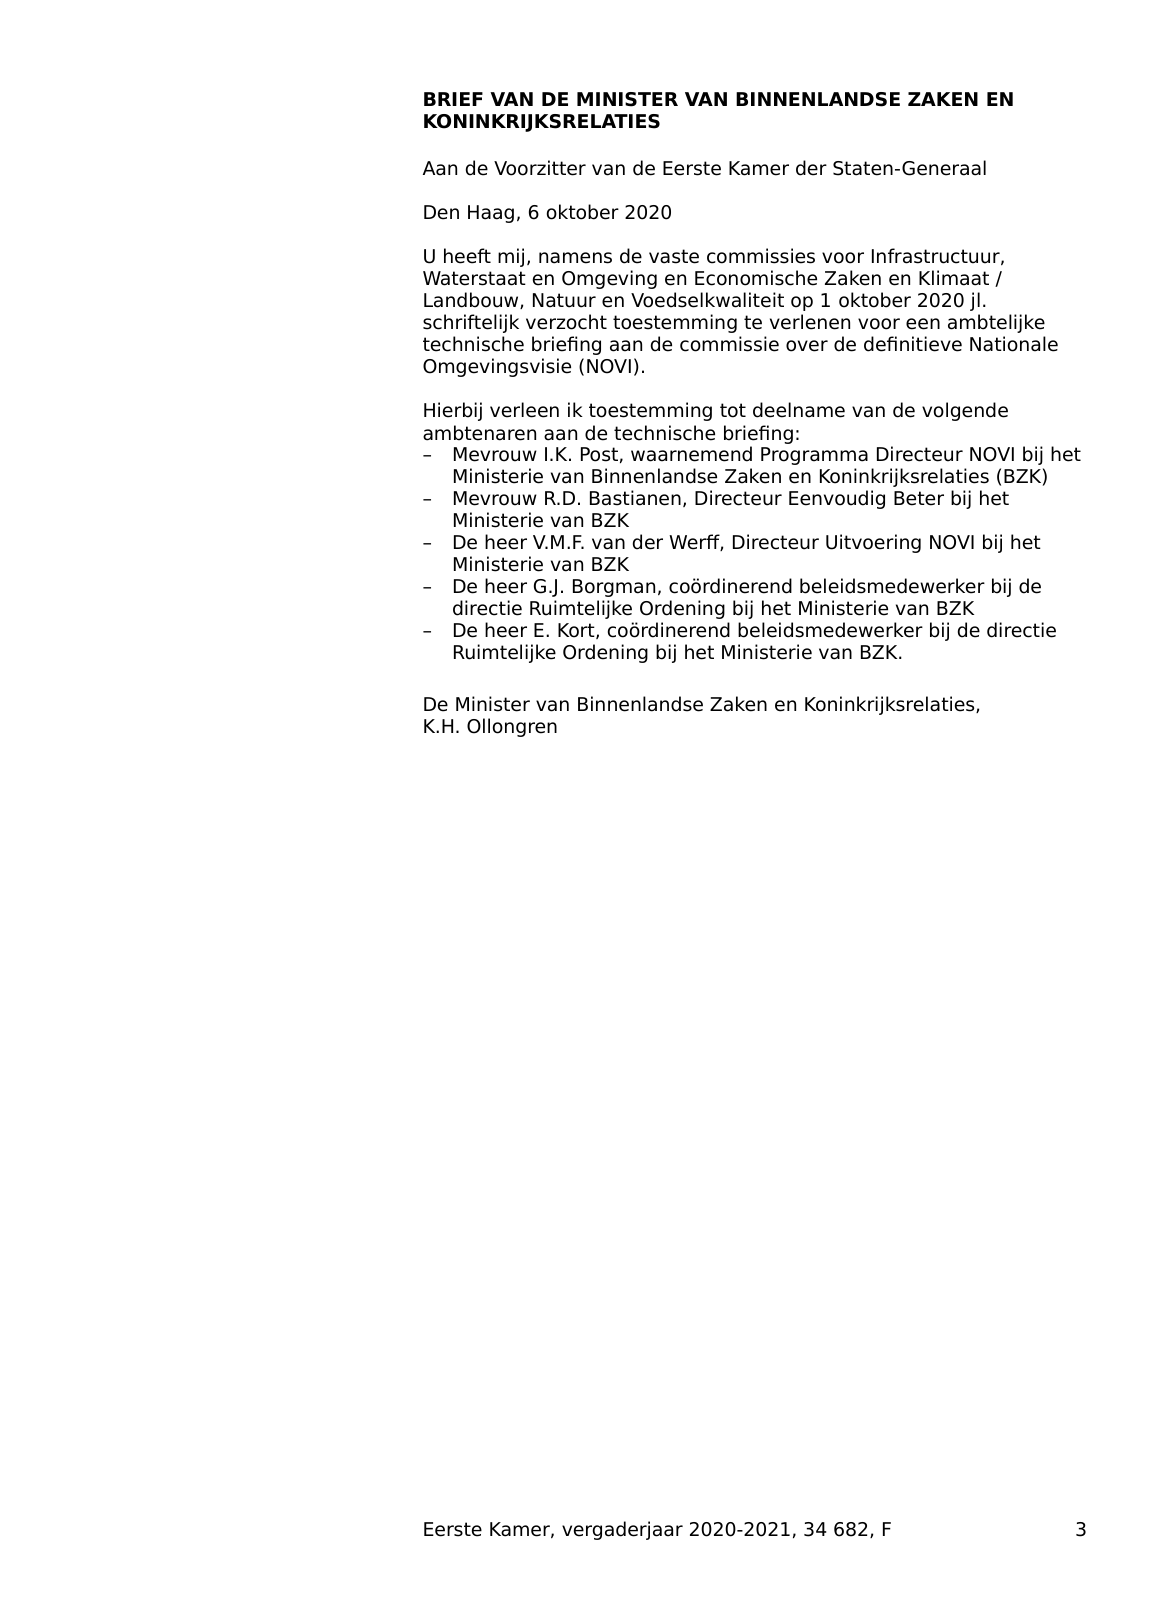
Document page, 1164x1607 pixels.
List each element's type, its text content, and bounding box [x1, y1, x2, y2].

text U heeft mij, namens de vaste commissies voor Infrastructuur, Waterstaat en Omgeving en Economische Zaken en Klimaat / Landbouw, Natuur en Voedselkwaliteit op 1 oktober 2020 jl. schriftelijk verzocht toestemming te verlenen voor een ambtelijke technische briefing aan de commissie over de definitieve Nationale Omgevingsvisie (NOVI). [422, 246, 1087, 378]
text Den Haag, 6 oktober 2020 [422, 202, 1087, 224]
text – De heer E. Kort, coördinerend beleidsmedewerker bij de directie Ruimtelijke Ordening bij het Ministerie van BZK. [422, 620, 1087, 664]
text – Mevrouw R.D. Bastianen, Directeur Eenvoudig Beter bij het Ministerie van BZK [422, 488, 1087, 532]
text Hierbij verleen ik toestemming tot deelname van de volgende ambtenaren aan de technische briefing: [422, 400, 1087, 444]
text Aan de Voorzitter van de Eerste Kamer der Staten-Generaal [422, 158, 1087, 180]
text De Minister van Binnenlandse Zaken en Koninkrijksrelaties, K.H. Ollongren [422, 694, 1087, 738]
text – De heer V.M.F. van der Werff, Directeur Uitvoering NOVI bij het Ministerie van BZK [422, 532, 1087, 576]
text – De heer G.J. Borgman, coördinerend beleidsmedewerker bij de directie Ruimtelijke Ordening bij het Ministerie van BZK [422, 576, 1087, 620]
subtitle BRIEF VAN DE MINISTER VAN BINNENLANDSE ZAKEN EN KONINKRIJKSRELATIES [422, 89, 1087, 133]
text – Mevrouw I.K. Post, waarnemend Programma Directeur NOVI bij het Ministerie van Binnenlandse Zaken en Koninkrijksrelaties (BZK) [422, 444, 1087, 488]
